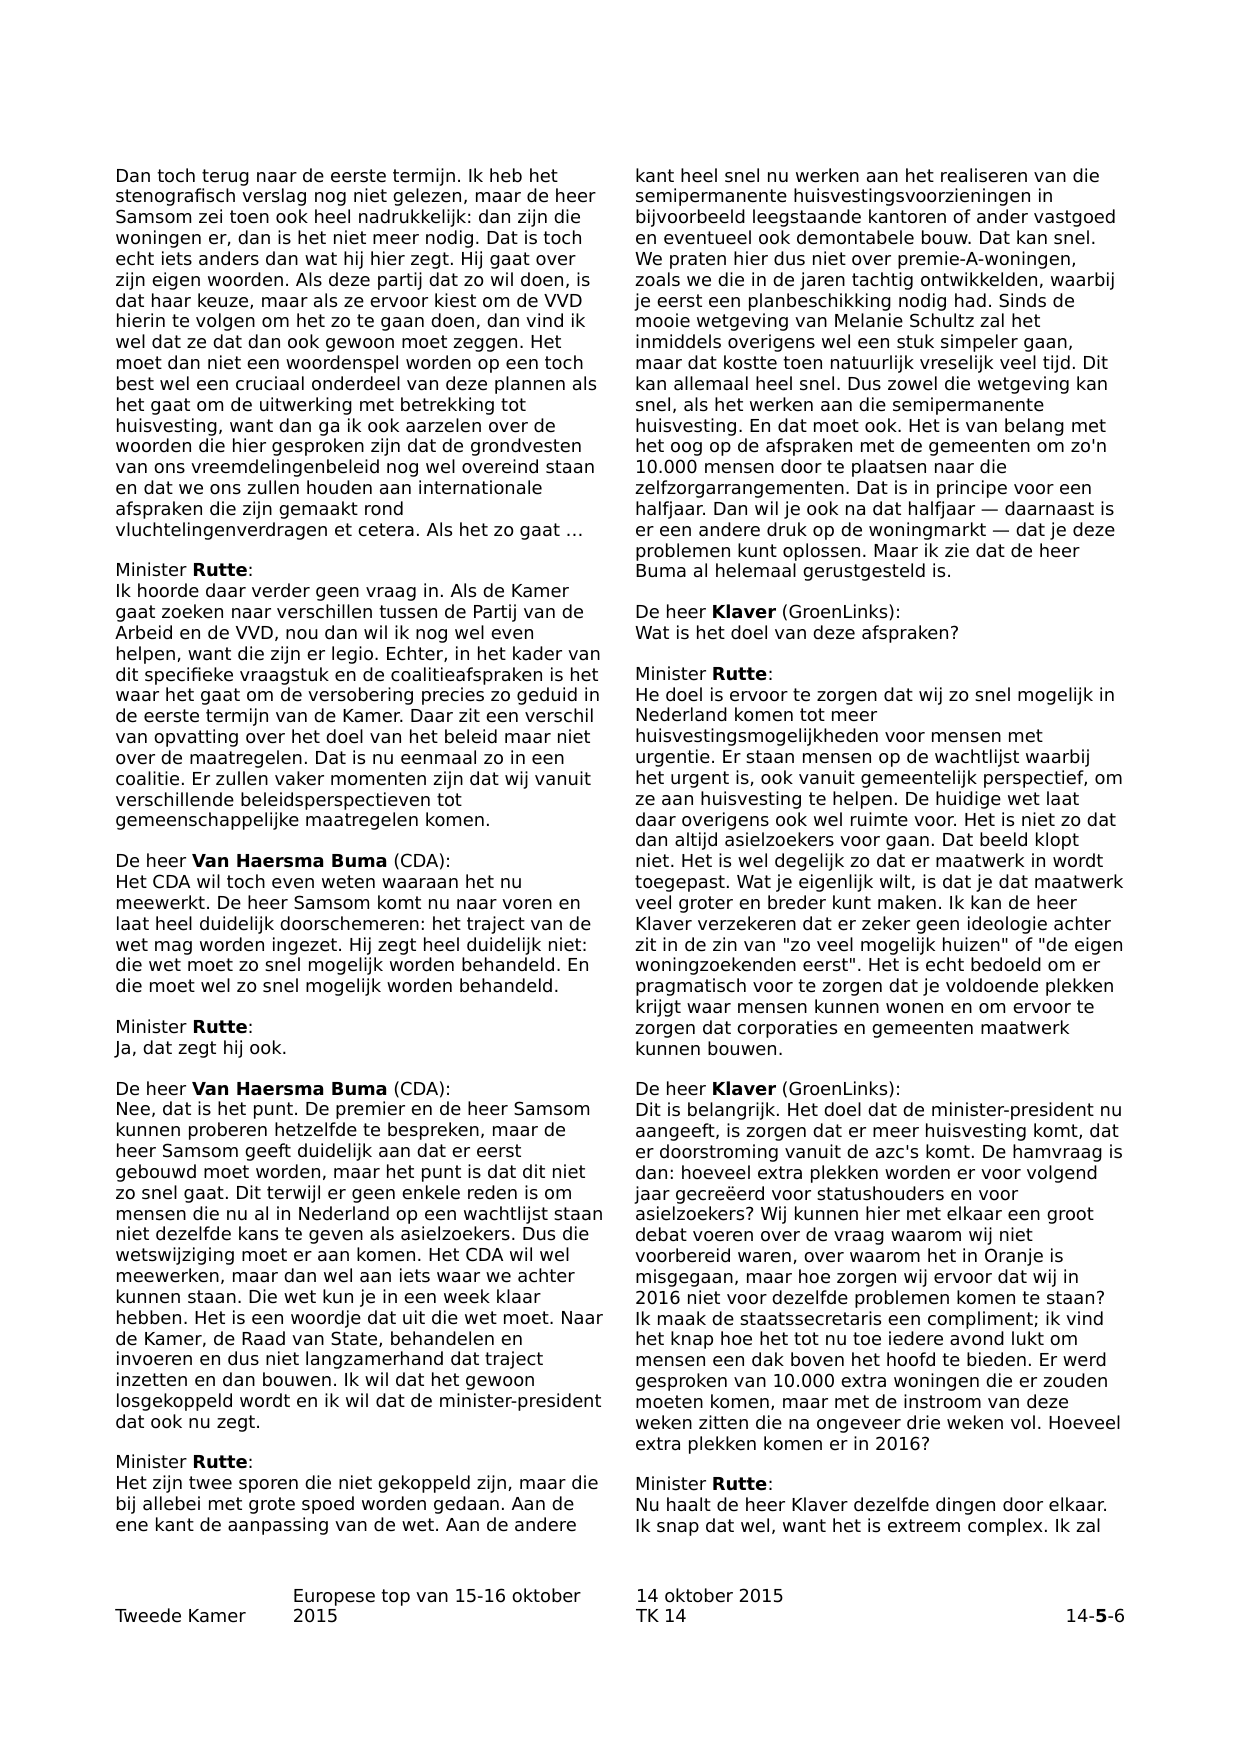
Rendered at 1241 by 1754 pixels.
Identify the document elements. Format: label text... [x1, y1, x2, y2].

text Minister Rutte: [635, 1474, 1125, 1495]
text Ik hoorde daar verder geen vraag in. Als de Kamer gaat zoeken naar verschillen tussen de Partij van de Arbeid en de VVD, nou dan wil ik nog wel even helpen, want die zijn er legio. Echter, in het kader van dit specifieke vraagstuk en de coalitieafspraken is het waar het gaat om de versobering precies zo geduid in de eerste termijn van de Kamer. Daar zit een verschil van opvatting over het doel van het beleid maar niet over de maatregelen. Dat is nu eenmaal zo in een coalitie. Er zullen vaker momenten zijn dat wij vanuit verschillende beleidsperspectieven tot gemeenschappelijke maatregelen komen. [115, 581, 605, 831]
text Dit is belangrijk. Het doel dat de minister-president nu aangeeft, is zorgen dat er meer huisvesting komt, dat er doorstroming vanuit de azc's komt. De hamvraag is dan: hoeveel extra plekken worden er voor volgend jaar gecreëerd voor statushouders en voor asielzoekers? Wij kunnen hier met elkaar een groot debat voeren over de vraag waarom wij niet voorbereid waren, over waarom het in Oranje is misgegaan, maar hoe zorgen wij ervoor dat wij in 2016 niet voor dezelfde problemen komen te staan? Ik maak de staatssecretaris een compliment; ik vind het knap hoe het tot nu toe iedere avond lukt om mensen een dak boven het hoofd te bieden. Er werd gesproken van 10.000 extra woningen die er zouden moeten komen, maar met de instroom van deze weken zitten die na ongeveer drie weken vol. Hoeveel extra plekken komen er in 2016? [635, 1100, 1125, 1454]
text Minister Rutte: [115, 1017, 605, 1037]
text Het CDA wil toch even weten waaraan het nu meewerkt. De heer Samsom komt nu naar voren en laat heel duidelijk doorschemeren: het traject van de wet mag worden ingezet. Hij zegt heel duidelijk niet: die wet moet zo snel mogelijk worden behandeld. En die moet wel zo snel mogelijk worden behandeld. [115, 872, 605, 997]
text Minister Rutte: [635, 663, 1125, 684]
text Wat is het doel van deze afspraken? [635, 623, 1125, 643]
text Minister Rutte: [115, 560, 605, 581]
text Ja, dat zegt hij ook. [115, 1037, 605, 1058]
text Nee, dat is het punt. De premier en de heer Samsom kunnen proberen hetzelfde te bespreken, maar de heer Samsom geeft duidelijk aan dat er eerst gebouwd moet worden, maar het punt is dat dit niet zo snel gaat. Dit terwijl er geen enkele reden is om mensen die nu al in Nederland op een wachtlijst staan niet dezelfde kans te geven als asielzoekers. Dus die wetswijziging moet er aan komen. Het CDA wil wel meewerken, maar dan wel aan iets waar we achter kunnen staan. Die wet kun je in een week klaar hebben. Het is een woordje dat uit die wet moet. Naar de Kamer, de Raad van State, behandelen en invoeren en dus niet langzamerhand dat traject inzetten en dan bouwen. Ik wil dat het gewoon losgekoppeld wordt en ik wil dat de minister-president dat ook nu zegt. [115, 1099, 605, 1432]
text Minister Rutte: [115, 1452, 605, 1473]
text De heer Van Haersma Buma (CDA): [115, 1078, 605, 1099]
text Nu haalt de heer Klaver dezelfde dingen door elkaar. Ik snap dat wel, want het is extreem complex. Ik zal [635, 1495, 1125, 1537]
text Dan toch terug naar de eerste termijn. Ik heb het stenografisch verslag nog niet gelezen, maar de heer Samsom zei toen ook heel nadrukkelijk: dan zijn die woningen er, dan is het niet meer nodig. Dat is toch echt iets anders dan wat hij hier zegt. Hij gaat over zijn eigen woorden. Als deze partij dat zo wil doen, is dat haar keuze, maar als ze ervoor kiest om de VVD hierin te volgen om het zo te gaan doen, dan vind ik wel dat ze dat dan ook gewoon moet zeggen. Het moet dan niet een woordenspel worden op een toch best wel een cruciaal onderdeel van deze plannen als het gaat om de uitwerking met betrekking tot huisvesting, want dan ga ik ook aarzelen over de woorden die hier gesproken zijn dat de grondvesten van ons vreemdelingenbeleid nog wel overeind staan en dat we ons zullen houden aan internationale afspraken die zijn gemaakt rond vluchtelingenverdragen et cetera. Als het zo gaat … [115, 165, 605, 540]
text De heer Klaver (GroenLinks): [635, 1079, 1125, 1100]
text De heer Klaver (GroenLinks): [635, 602, 1125, 623]
text De heer Van Haersma Buma (CDA): [115, 851, 605, 872]
text He doel is ervoor te zorgen dat wij zo snel mogelijk in Nederland komen tot meer huisvestingsmogelijkheden voor mensen met urgentie. Er staan mensen op de wachtlijst waarbij het urgent is, ook vanuit gemeentelijk perspectief, om ze aan huisvesting te helpen. De huidige wet laat daar overigens ook wel ruimte voor. Het is niet zo dat dan altijd asielzoekers voor gaan. Dat beeld klopt niet. Het is wel degelijk zo dat er maatwerk in wordt toegepast. Wat je eigenlijk wilt, is dat je dat maatwerk veel groter en breder kunt maken. Ik kan de heer Klaver verzekeren dat er zeker geen ideologie achter zit in de zin van "zo veel mogelijk huizen" of "de eigen woningzoekenden eerst". Het is echt bedoeld om er pragmatisch voor te zorgen dat je voldoende plekken krijgt waar mensen kunnen wonen en om ervoor te zorgen dat corporaties en gemeenten maatwerk kunnen bouwen. [635, 684, 1125, 1059]
text Het zijn twee sporen die niet gekoppeld zijn, maar die bij allebei met grote spoed worden gedaan. Aan de ene kant de aanpassing van de wet. Aan de andere [115, 1473, 605, 1536]
text kant heel snel nu werken aan het realiseren van die semipermanente huisvestingsvoorzieningen in bijvoorbeeld leegstaande kantoren of ander vastgoed en eventueel ook demontabele bouw. Dat kan snel. We praten hier dus niet over premie-A-woningen, zoals we die in de jaren tachtig ontwikkelden, waarbij je eerst een planbeschikking nodig had. Sinds de mooie wetgeving van Melanie Schultz zal het inmiddels overigens wel een stuk simpeler gaan, maar dat kostte toen natuurlijk vreselijk veel tijd. Dit kan allemaal heel snel. Dus zowel die wetgeving kan snel, als het werken aan die semipermanente huisvesting. En dat moet ook. Het is van belang met het oog op de afspraken met de gemeenten om zo'n 10.000 mensen door te plaatsen naar die zelfzorgarrangementen. Dat is in principe voor een halfjaar. Dan wil je ook na dat halfjaar — daarnaast is er een andere druk op de woningmarkt — dat je deze problemen kunt oplossen. Maar ik zie dat de heer Buma al helemaal gerustgesteld is. [635, 165, 1125, 582]
